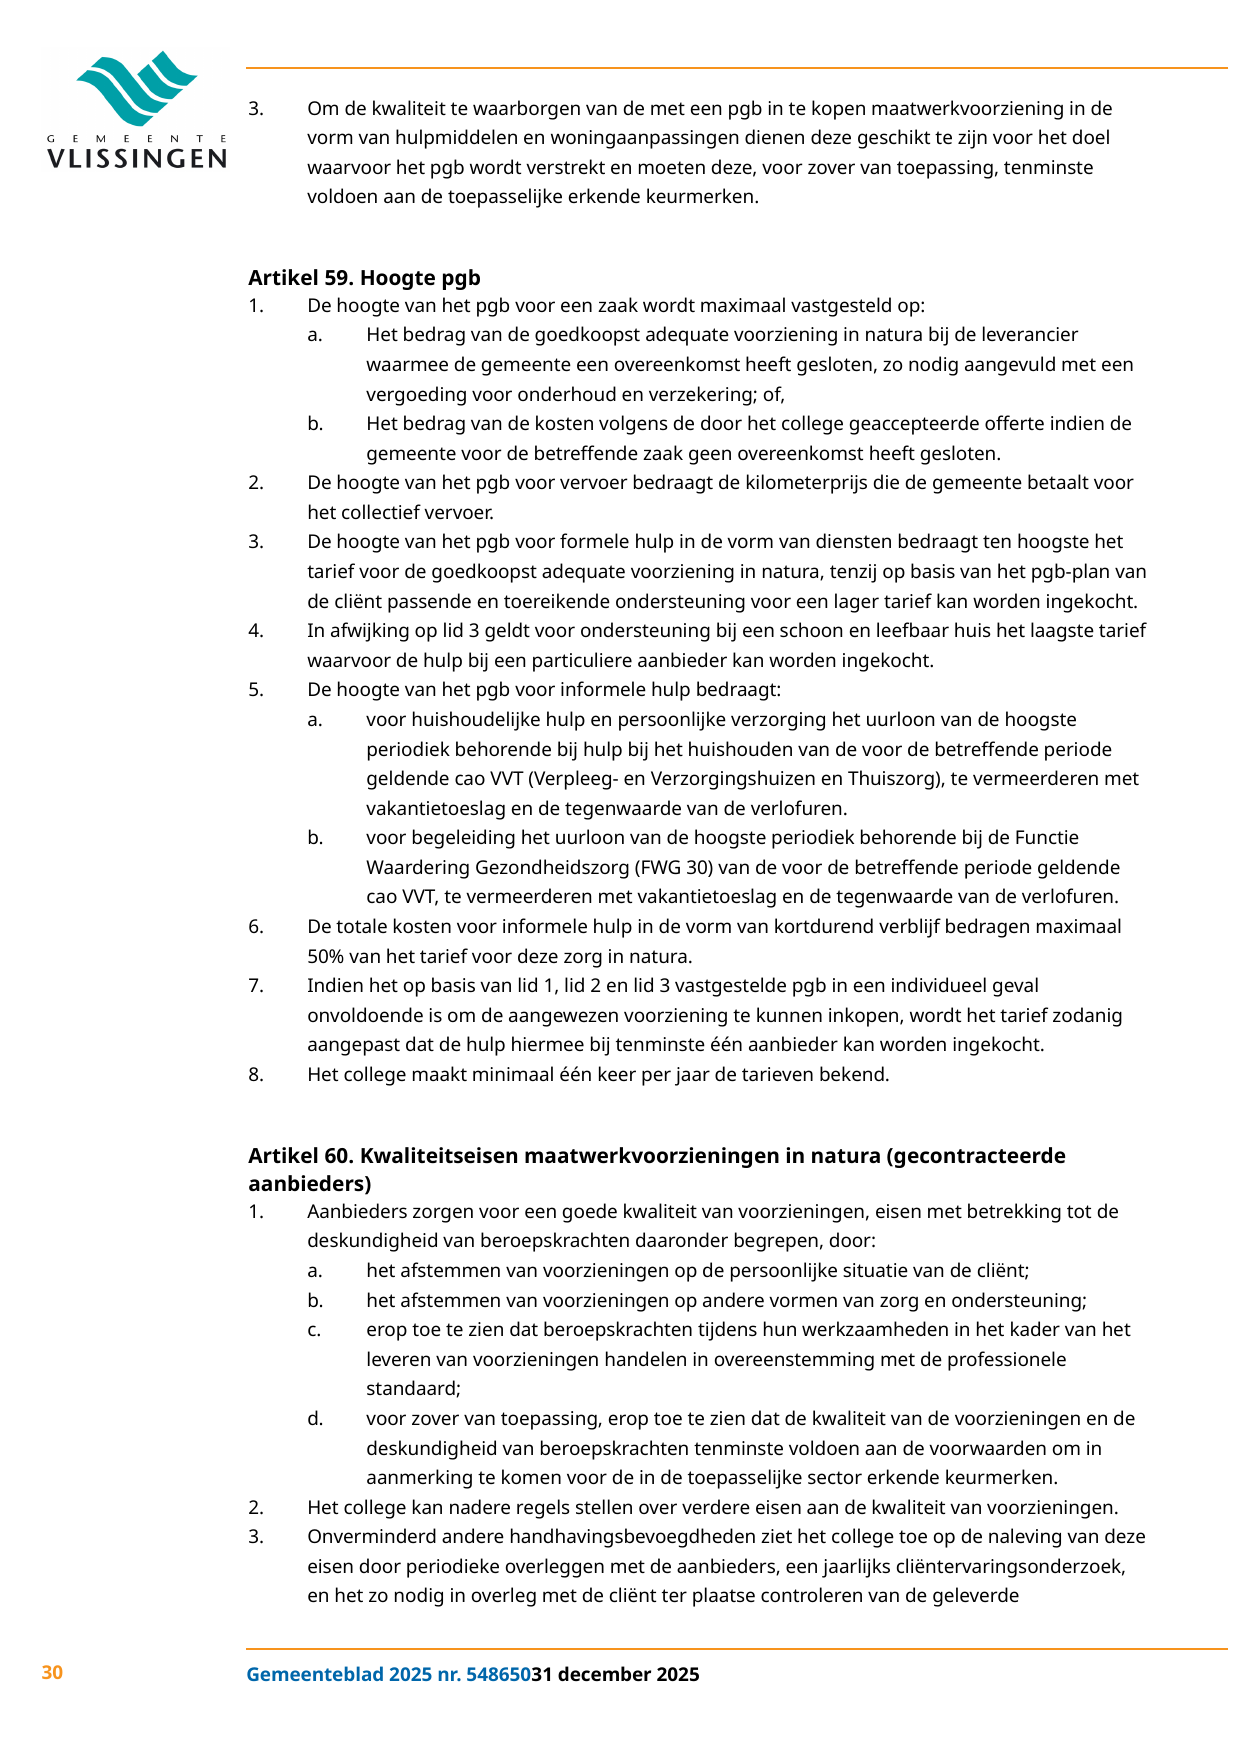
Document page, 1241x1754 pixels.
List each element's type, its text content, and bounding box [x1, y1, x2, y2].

list De totale kosten voor informele hulp in de vorm van kortdurend verblijf bedragen maximaal 50% van het tarief voor deze zorg in natura. [248, 913, 1152, 968]
list Onverminderd andere handhavingsbevoegdheden ziet het college toe op de naleving van deze eisen door periodieke overleggen met de aanbieders, een jaarlijks cliëntervaringsonderzoek, en het zo nodig in overleg met de cliënt ter plaatse controleren van de geleverde [248, 1523, 1152, 1608]
list Het college maakt minimaal één keer per jaar de tarieven bekend. [248, 1061, 1152, 1087]
list De hoogte van het pgb voor informele hulp bedraagt: [248, 677, 1152, 702]
text Artikel 60. Kwaliteitseisen maatwerkvoorzieningen in natura (gecontracteerde aanbieders) [248, 1141, 1152, 1198]
list het afstemmen van voorzieningen op andere vormen van zorg en ondersteuning; [307, 1287, 1152, 1312]
list Het bedrag van de kosten volgens de door het college geaccepteerde offerte indien de gemeente voor de betreffende zaak geen overeenkomst heeft gesloten. [307, 410, 1152, 466]
list Indien het op basis van lid 1, lid 2 en lid 3 vastgestelde pgb in een individueel geval onvoldoende is om de aangewezen voorziening te kunnen inkopen, wordt het tarief zodanig aangepast dat de hulp hiermee bij tenminste één aanbieder kan worden ingekocht. [248, 972, 1152, 1057]
list Het bedrag van de goedkoopst adequate voorziening in natura bij de leverancier waarmee de gemeente een overeenkomst heeft gesloten, zo nodig aangevuld met een vergoeding voor onderhoud en verzekering; of, [307, 322, 1152, 406]
list Om de kwaliteit te waarborgen van de met een pgb in te kopen maatwerkvoorziening in de vorm van hulpmiddelen en woningaanpassingen dienen deze geschikt te zijn voor het doel waarvoor het pgb wordt verstrekt en moeten deze, voor zover van toepassing, tenminste voldoen aan de toepasselijke erkende keurmerken. [248, 95, 1152, 209]
list voor zover van toepassing, erop toe te zien dat de kwaliteit van de voorzieningen en de deskundigheid van beroepskrachten tenminste voldoen aan de voorwaarden om in aanmerking te komen voor de in de toepasselijke sector erkende keurmerken. [307, 1405, 1152, 1490]
text Artikel 59. Hoogte pgb [248, 263, 1152, 292]
list het afstemmen van voorzieningen op de persoonlijke situatie van de cliënt; [307, 1257, 1152, 1283]
list erop toe te zien dat beroepskrachten tijdens hun werkzaamheden in het kader van het leveren van voorzieningen handelen in overeenstemming met de professionele standaard; [307, 1316, 1152, 1401]
list De hoogte van het pgb voor formele hulp in de vorm van diensten bedraagt ten hoogste het tarief voor de goedkoopst adequate voorziening in natura, tenzij op basis van het pgb-plan van de cliënt passende en toereikende ondersteuning voor een lager tarief kan worden ingekocht. [248, 529, 1152, 613]
list voor begeleiding het uurloon van de hoogste periodiek behorende bij de Functie Waardering Gezondheidszorg (FWG 30) van de voor de betreffende periode geldende cao VVT, te vermeerderen met vakantietoeslag en de tegenwaarde van de verlofuren. [307, 824, 1152, 909]
list Aanbieders zorgen voor een goede kwaliteit van voorzieningen, eisen met betrekking tot de deskundigheid van beroepskrachten daaronder begrepen, door: [248, 1198, 1152, 1253]
picture [41, 47, 231, 172]
list voor huishoudelijke hulp en persoonlijke verzorging het uurloon van de hoogste periodiek behorende bij hulp bij het huishouden van de voor de betreffende periode geldende cao VVT (Verpleeg- en Verzorgingshuizen en Thuiszorg), te vermeerderen met vakantietoeslag en de tegenwaarde van de verlofuren. [307, 706, 1152, 821]
list In afwijking op lid 3 geldt voor ondersteuning bij een schoon en leefbaar huis het laagste tarief waarvoor de hulp bij een particuliere aanbieder kan worden ingekocht. [248, 617, 1152, 673]
list Het college kan nadere regels stellen over verdere eisen aan de kwaliteit van voorzieningen. [248, 1494, 1152, 1519]
list De hoogte van het pgb voor een zaak wordt maximaal vastgesteld op: [248, 292, 1152, 318]
list De hoogte van het pgb voor vervoer bedraagt de kilometerprijs die de gemeente betaalt voor het collectief vervoer. [248, 469, 1152, 525]
